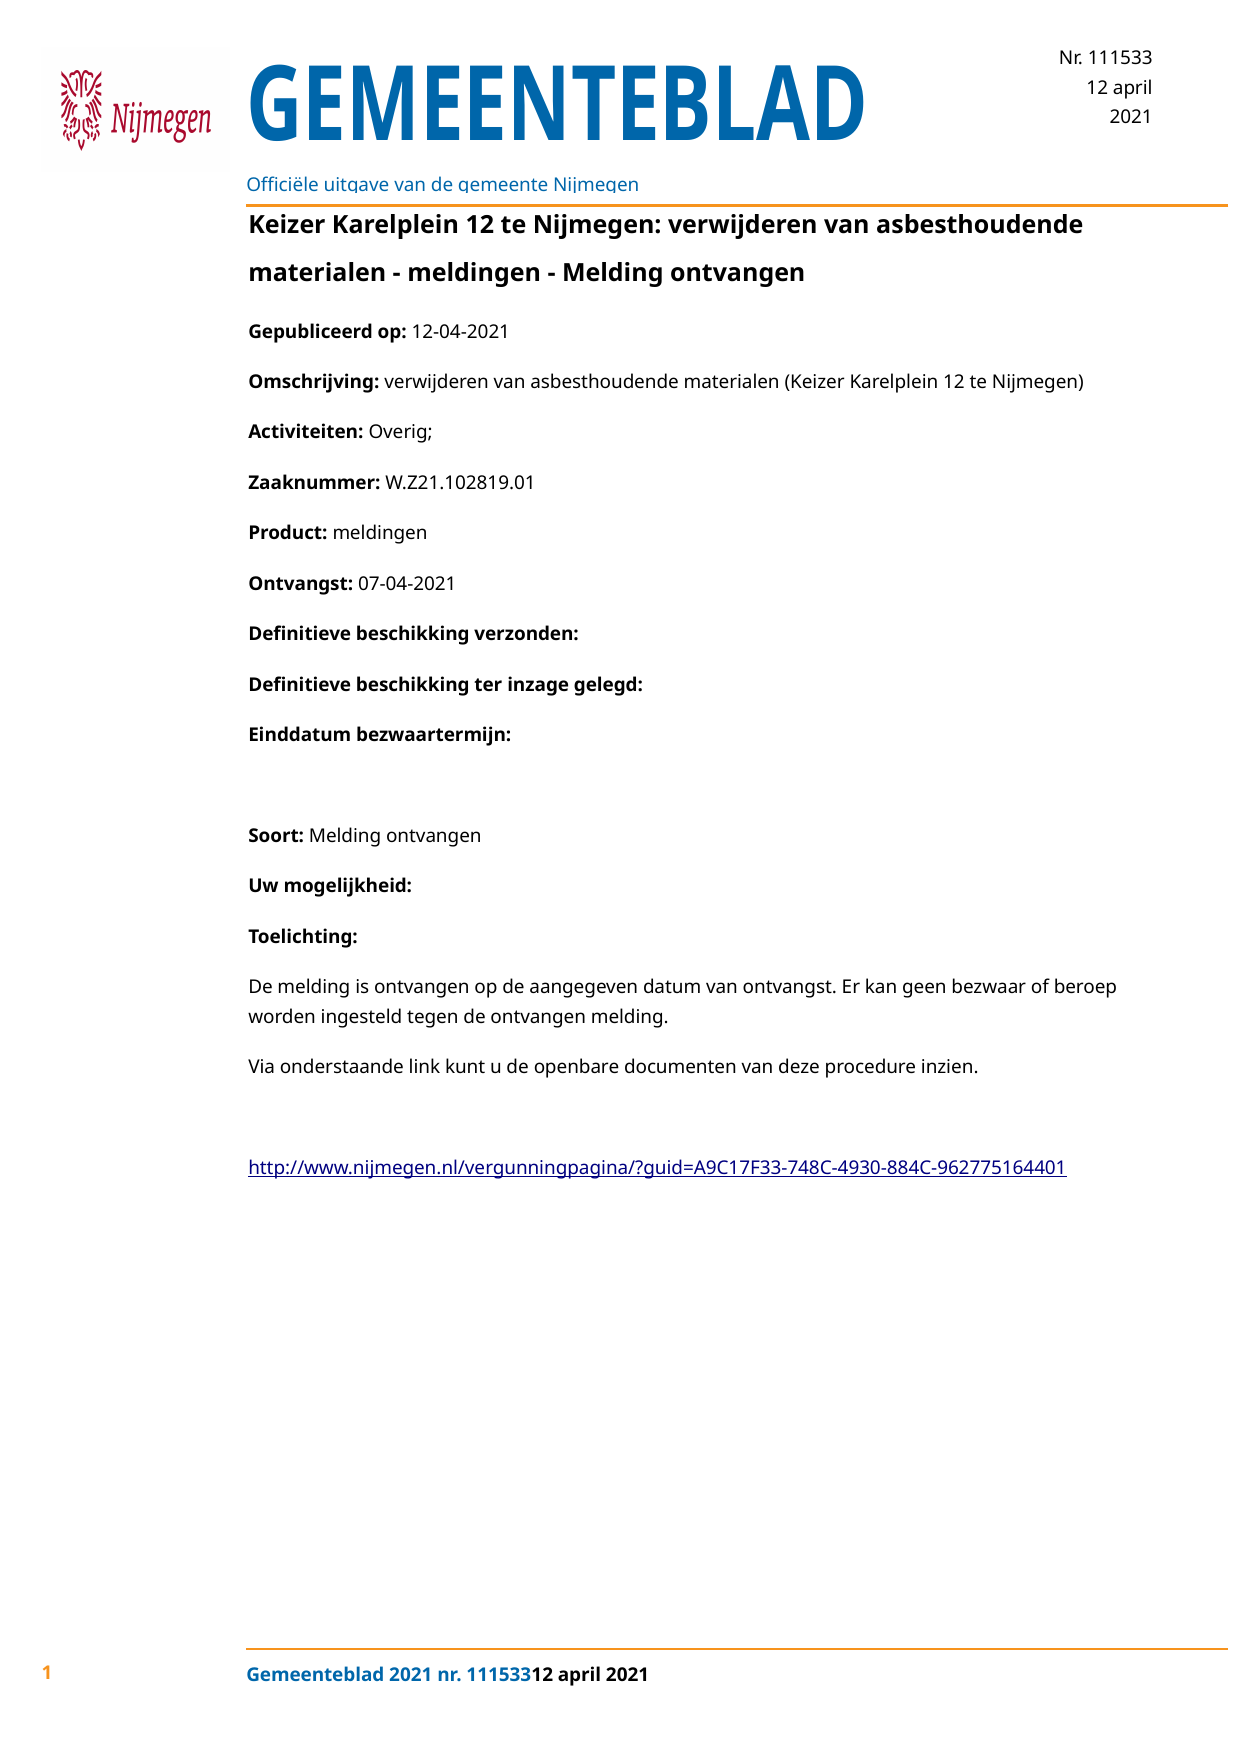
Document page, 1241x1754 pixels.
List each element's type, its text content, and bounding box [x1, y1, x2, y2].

text Omschrijving: verwijderen van asbesthoudende materialen (Keizer Karelplein 12 te Nijmegen) [248, 368, 1152, 394]
text Definitieve beschikking verzonden: [248, 620, 1152, 646]
text Definitieve beschikking ter inzage gelegd: [248, 671, 1152, 697]
text http://www.nijmegen.nl/vergunningpagina/?guid=A9C17F33-748C-4930-884C-962775164401 [248, 1154, 1152, 1180]
text Activiteiten: Overig; [248, 419, 1152, 444]
picture [41, 47, 231, 172]
text Einddatum bezwaartermijn: [248, 721, 1152, 747]
text Zaaknummer: W.Z21.102819.01 [248, 469, 1152, 495]
text Ontvangst: 07-04-2021 [248, 570, 1152, 596]
text Product: meldingen [248, 519, 1152, 545]
text Via onderstaande link kunt u de openbare documenten van deze procedure inzien. [248, 1053, 1152, 1079]
text Keizer Karelplein 12 te Nijmegen: verwijderen van asbesthoudende materialen - meldingen - Melding ontvangen [248, 207, 1152, 288]
text Uw mogelijkheid: [248, 872, 1152, 898]
text Toelichting: [248, 923, 1152, 949]
text Soort: Melding ontvangen [248, 822, 1152, 848]
text Gepubliceerd op: 12-04-2021 [248, 318, 1152, 344]
text De melding is ontvangen op de aangegeven datum van ontvangst. Er kan geen bezwaar of beroep worden ingesteld tegen de ontvangen melding. [248, 973, 1152, 1029]
